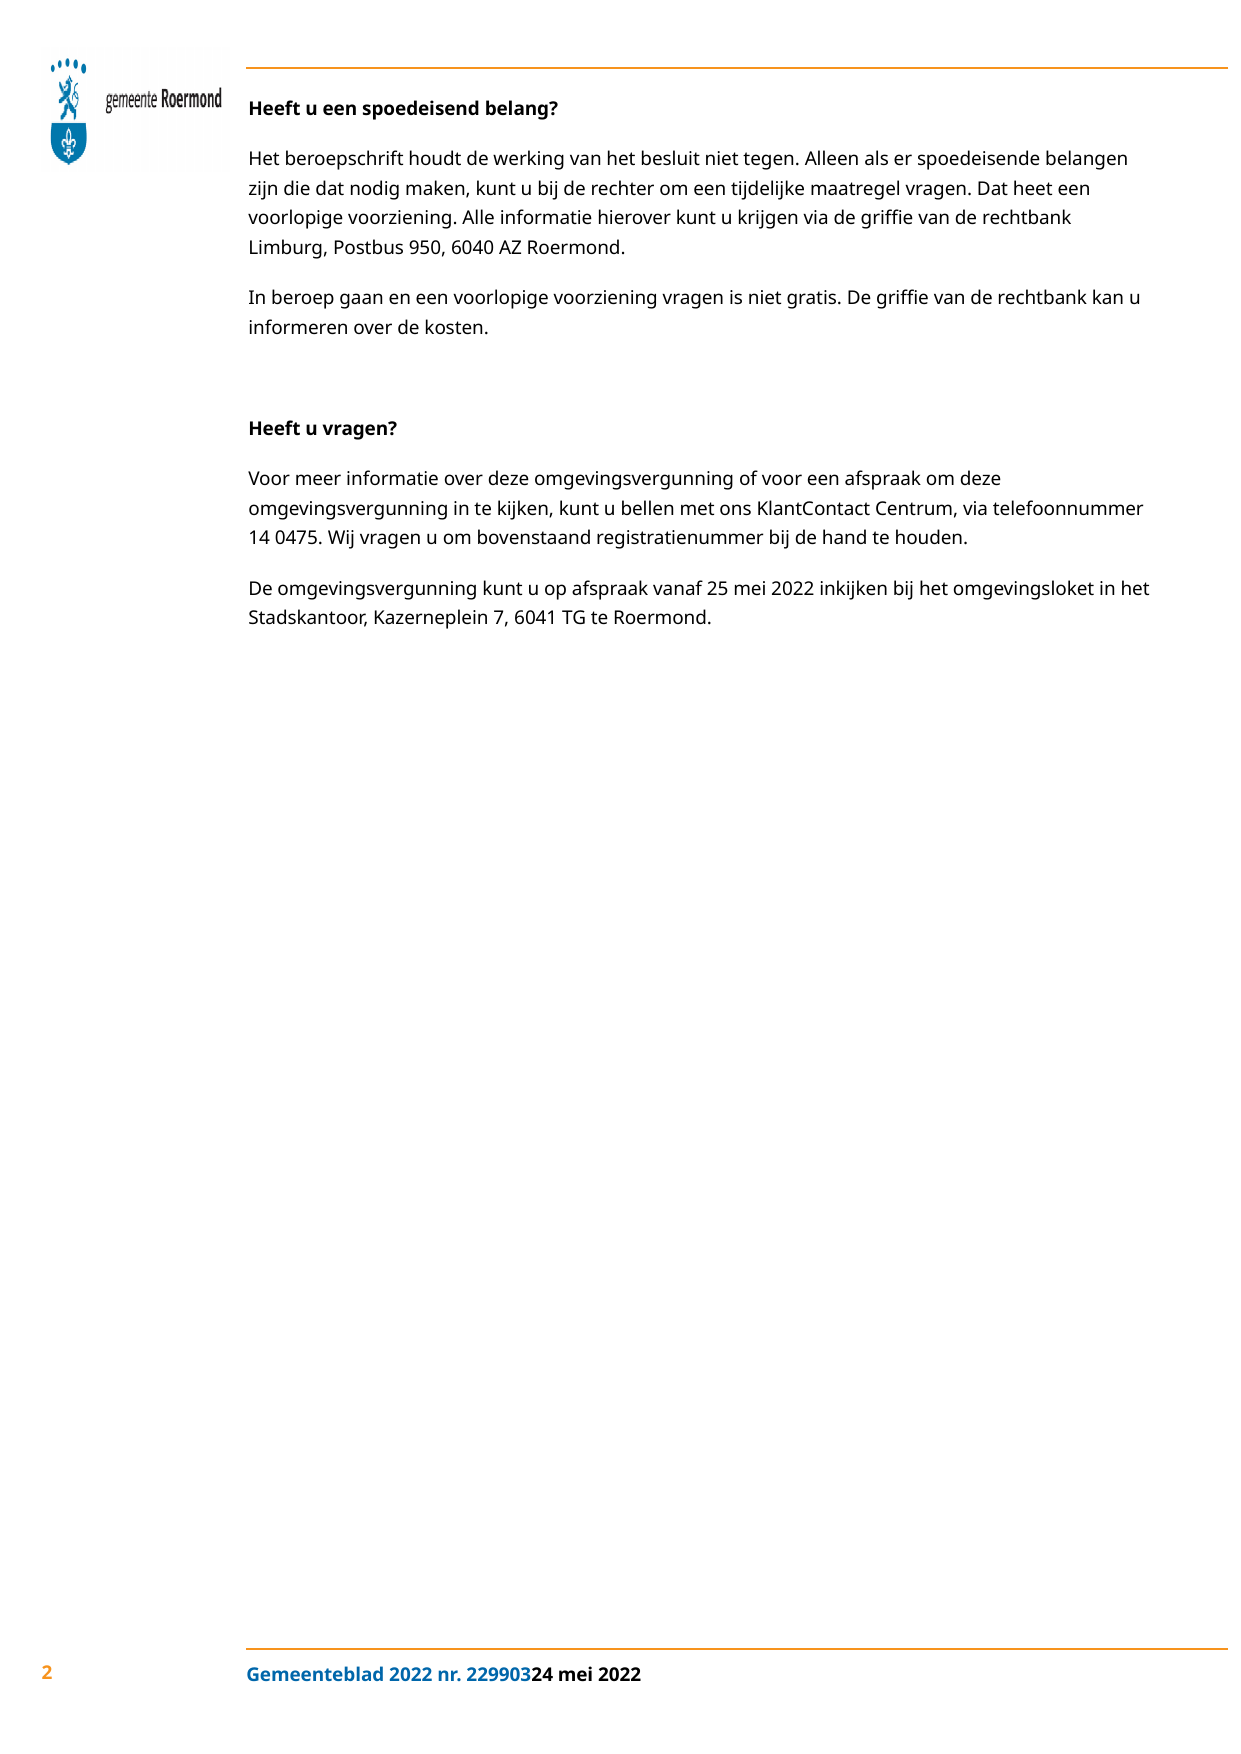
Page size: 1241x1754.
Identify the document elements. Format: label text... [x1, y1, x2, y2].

text Het beroepschrift houdt de werking van het besluit niet tegen. Alleen als er spoedeisende belangen zijn die dat nodig maken, kunt u bij de rechter om een tijdelijke maatregel vragen. Dat heet een voorlopige voorziening. Alle informatie hierover kunt u krijgen via de griffie van de rechtbank Limburg, Postbus 950, 6040 AZ Roermond. [248, 145, 1152, 260]
text In beroep gaan en een voorlopige voorziening vragen is niet gratis. De griffie van de rechtbank kan u informeren over de kosten. [248, 284, 1152, 340]
picture [41, 47, 231, 172]
text De omgevingsvergunning kunt u op afspraak vanaf 25 mei 2022 inkijken bij het omgevingsloket in het Stadskantoor, Kazerneplein 7, 6041 TG te Roermond. [248, 575, 1152, 630]
text Heeft u vragen? [248, 415, 1152, 441]
text Voor meer informatie over deze omgevingsvergunning of voor een afspraak om deze omgevingsvergunning in te kijken, kunt u bellen met ons KlantContact Centrum, via telefoonnummer 14 0475. Wij vragen u om bovenstaand registratienummer bij de hand te houden. [248, 465, 1152, 550]
text Heeft u een spoedeisend belang? [248, 95, 1152, 121]
